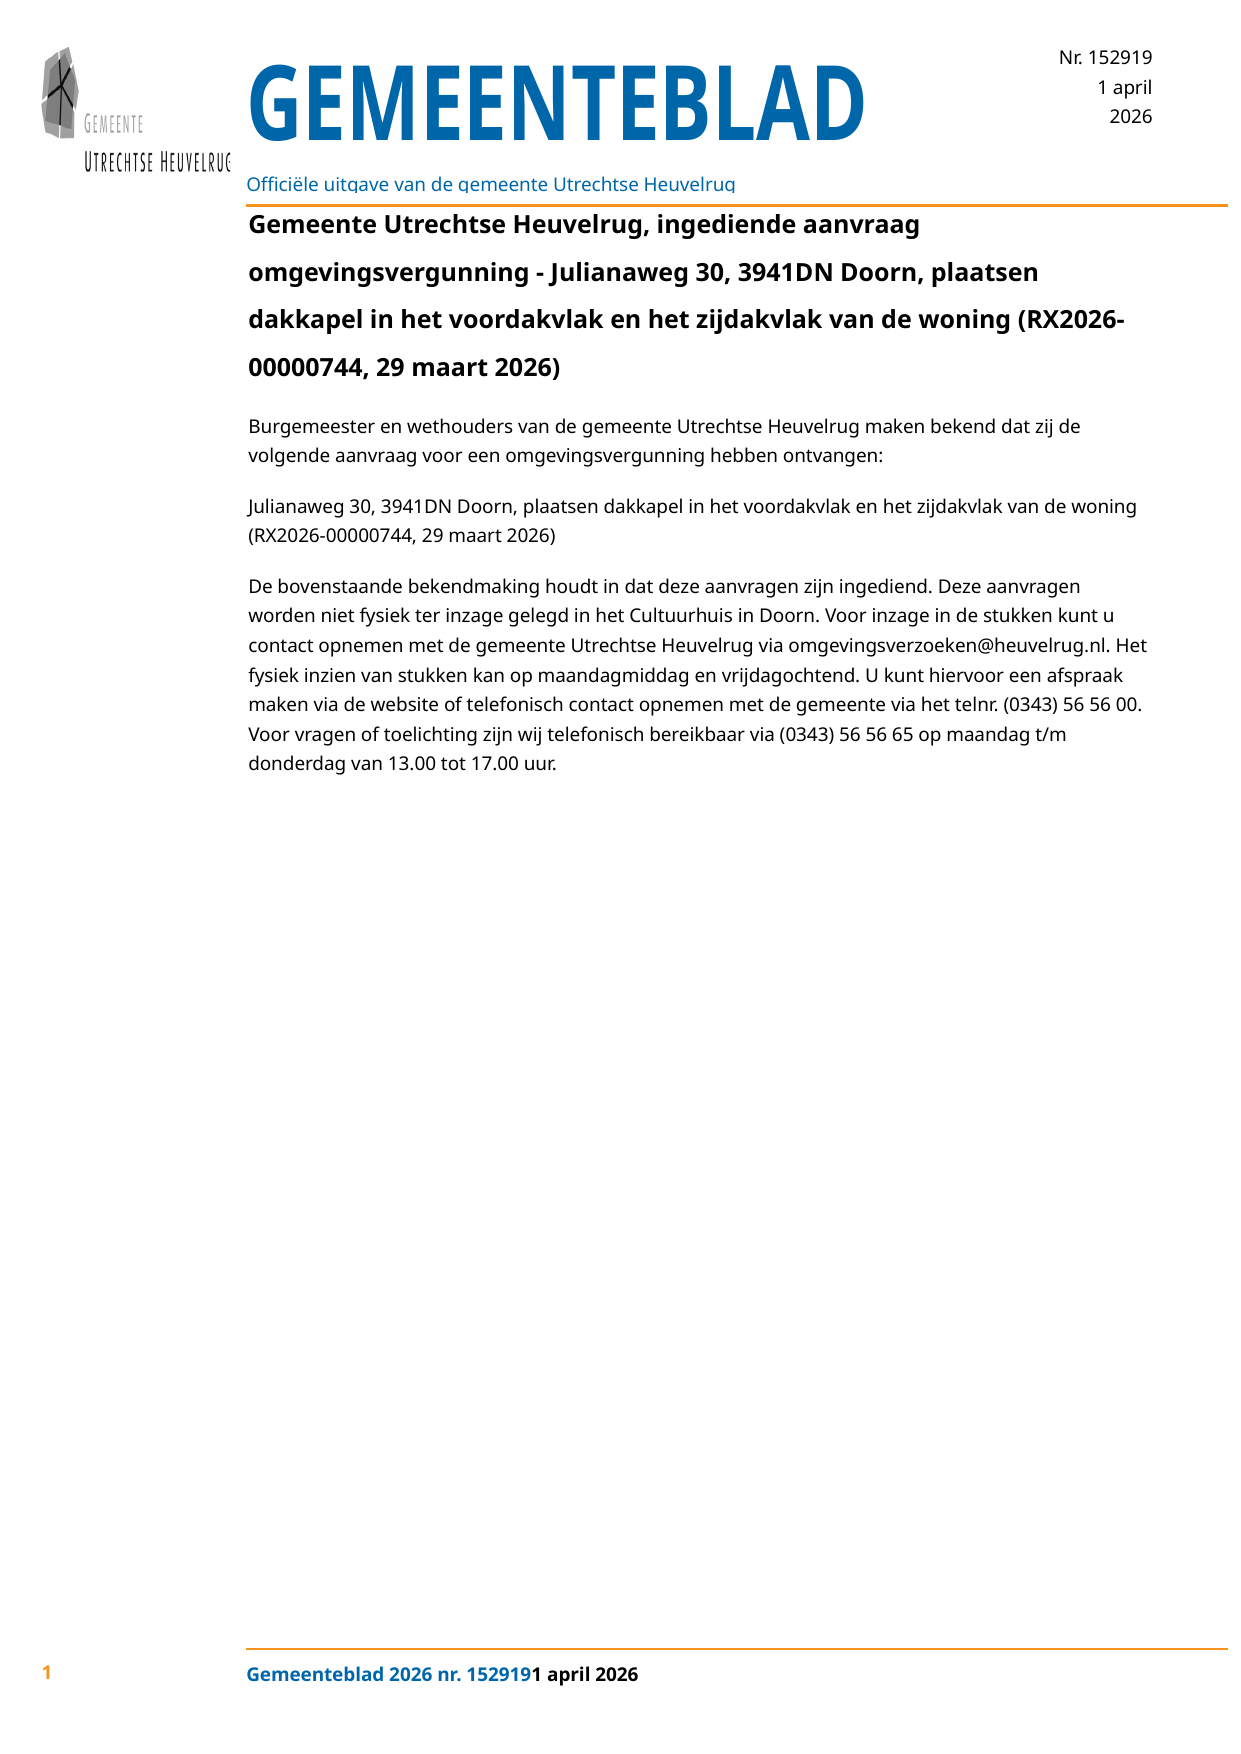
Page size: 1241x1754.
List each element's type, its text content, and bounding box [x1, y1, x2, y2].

text Burgemeester en wethouders van de gemeente Utrechtse Heuvelrug maken bekend dat zij de volgende aanvraag voor een omgevingsvergunning hebben ontvangen: [248, 413, 1152, 468]
text Gemeente Utrechtse Heuvelrug, ingediende aanvraag omgevingsvergunning - Julianaweg 30, 3941DN Doorn, plaatsen dakkapel in het voordakvlak en het zijdakvlak van de woning (RX2026-00000744, 29 maart 2026) [248, 207, 1152, 384]
text Julianaweg 30, 3941DN Doorn, plaatsen dakkapel in het voordakvlak en het zijdakvlak van de woning (RX2026-00000744, 29 maart 2026) [248, 493, 1152, 548]
picture [41, 47, 231, 172]
text De bovenstaande bekendmaking houdt in dat deze aanvragen zijn ingediend. Deze aanvragen worden niet fysiek ter inzage gelegd in het Cultuurhuis in Doorn. Voor inzage in de stukken kunt u contact opnemen met de gemeente Utrechtse Heuvelrug via omgevingsverzoeken@heuvelrug.nl. Het fysiek inzien van stukken kan op maandagmiddag en vrijdagochtend. U kunt hiervoor een afspraak maken via de website of telefonisch contact opnemen met de gemeente via het telnr. (0343) 56 56 00. Voor vragen of toelichting zijn wij telefonisch bereikbaar via (0343) 56 56 65 op maandag t/m donderdag van 13.00 tot 17.00 uur. [248, 573, 1152, 776]
